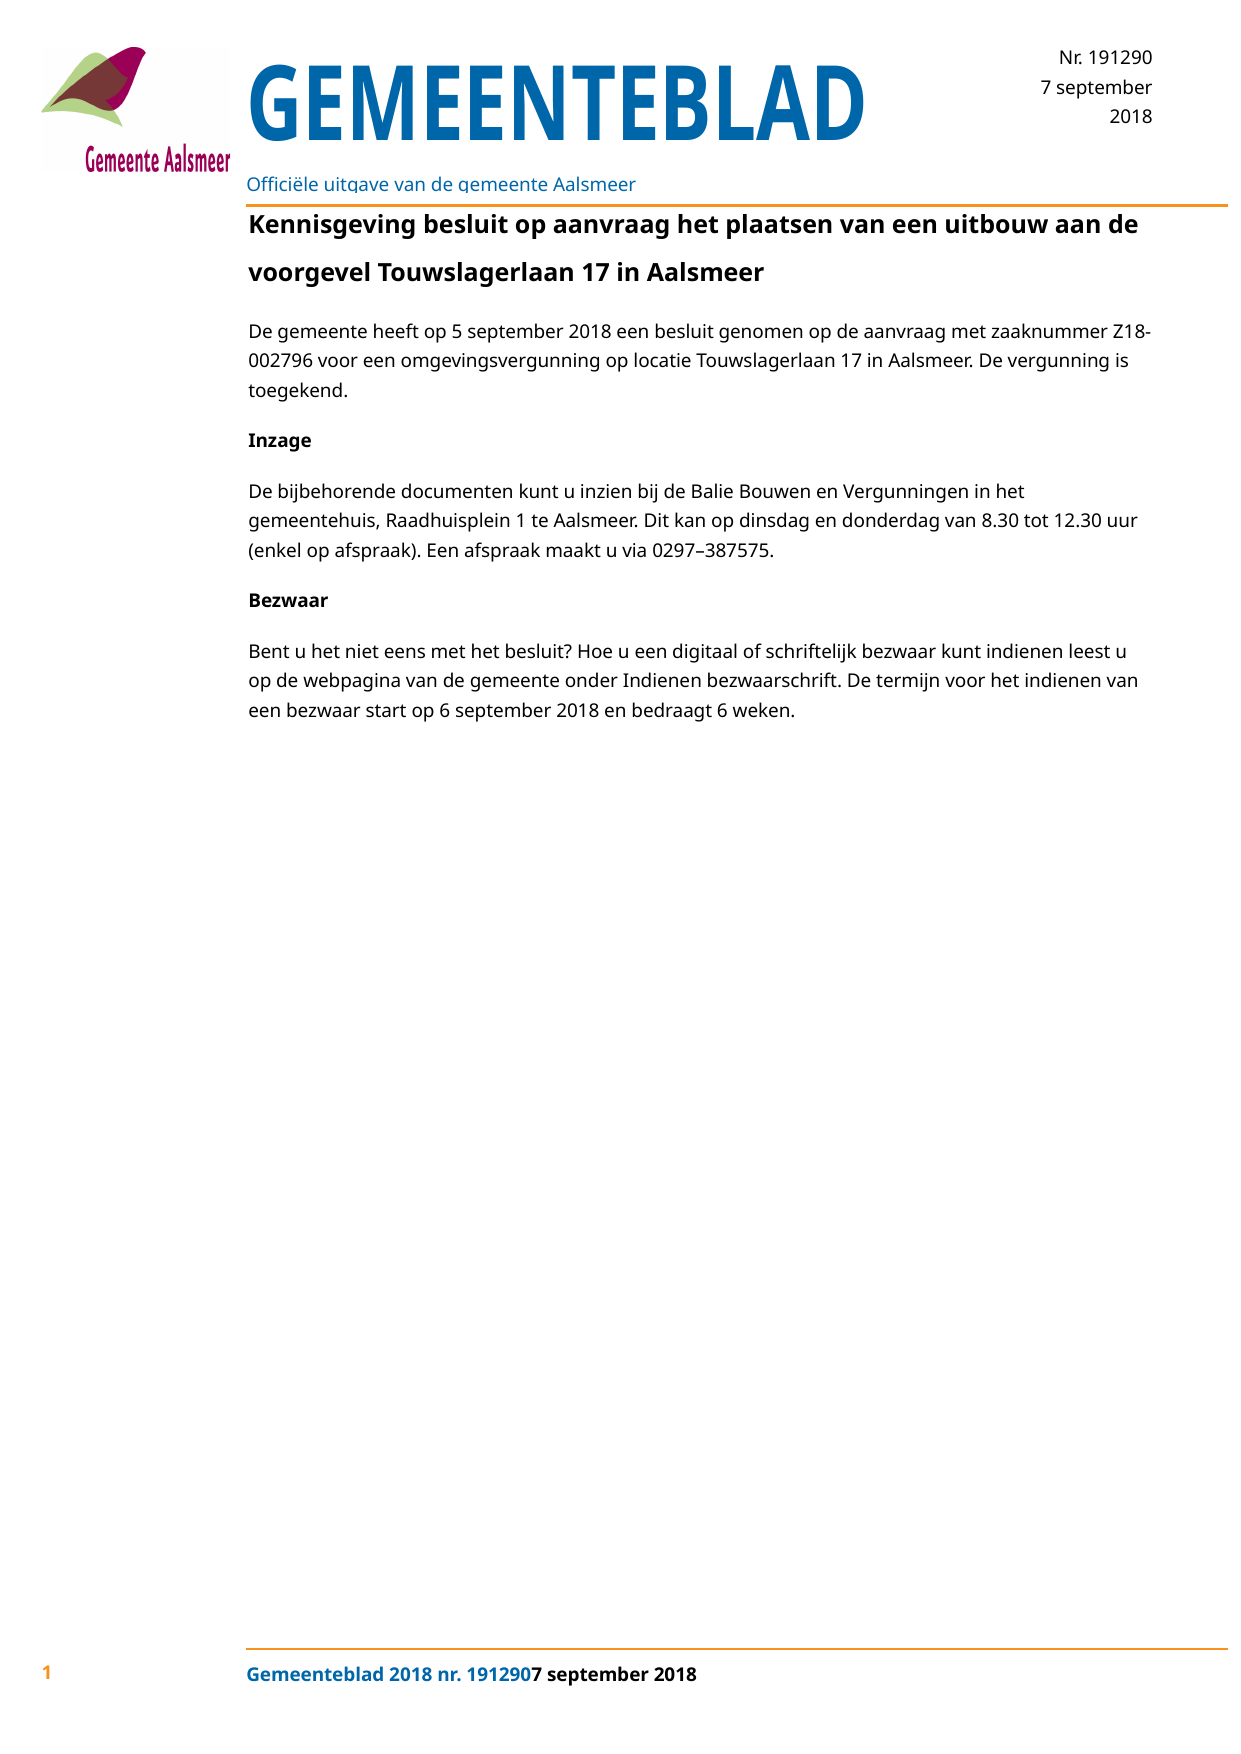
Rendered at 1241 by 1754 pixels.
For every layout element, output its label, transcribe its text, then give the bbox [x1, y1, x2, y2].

text De bijbehorende documenten kunt u inzien bij de Balie Bouwen en Vergunningen in het gemeentehuis, Raadhuisplein 1 te Aalsmeer. Dit kan op dinsdag en donderdag van 8.30 tot 12.30 uur (enkel op afspraak). Een afspraak maakt u via 0297–387575. [248, 478, 1152, 563]
picture [41, 47, 231, 172]
text Bezwaar [248, 587, 1152, 613]
text De gemeente heeft op 5 september 2018 een besluit genomen op de aanvraag met zaaknummer Z18-002796 voor een omgevingsvergunning op locatie Touwslagerlaan 17 in Aalsmeer. De vergunning is toegekend. [248, 318, 1152, 403]
text Bent u het niet eens met het besluit? Hoe u een digitaal of schriftelijk bezwaar kunt indienen leest u op de webpagina van de gemeente onder Indienen bezwaarschrift. De termijn voor het indienen van een bezwaar start op 6 september 2018 en bedraagt 6 weken. [248, 638, 1152, 723]
text Inzage [248, 427, 1152, 453]
text Kennisgeving besluit op aanvraag het plaatsen van een uitbouw aan de voorgevel Touwslagerlaan 17 in Aalsmeer [248, 207, 1152, 288]
